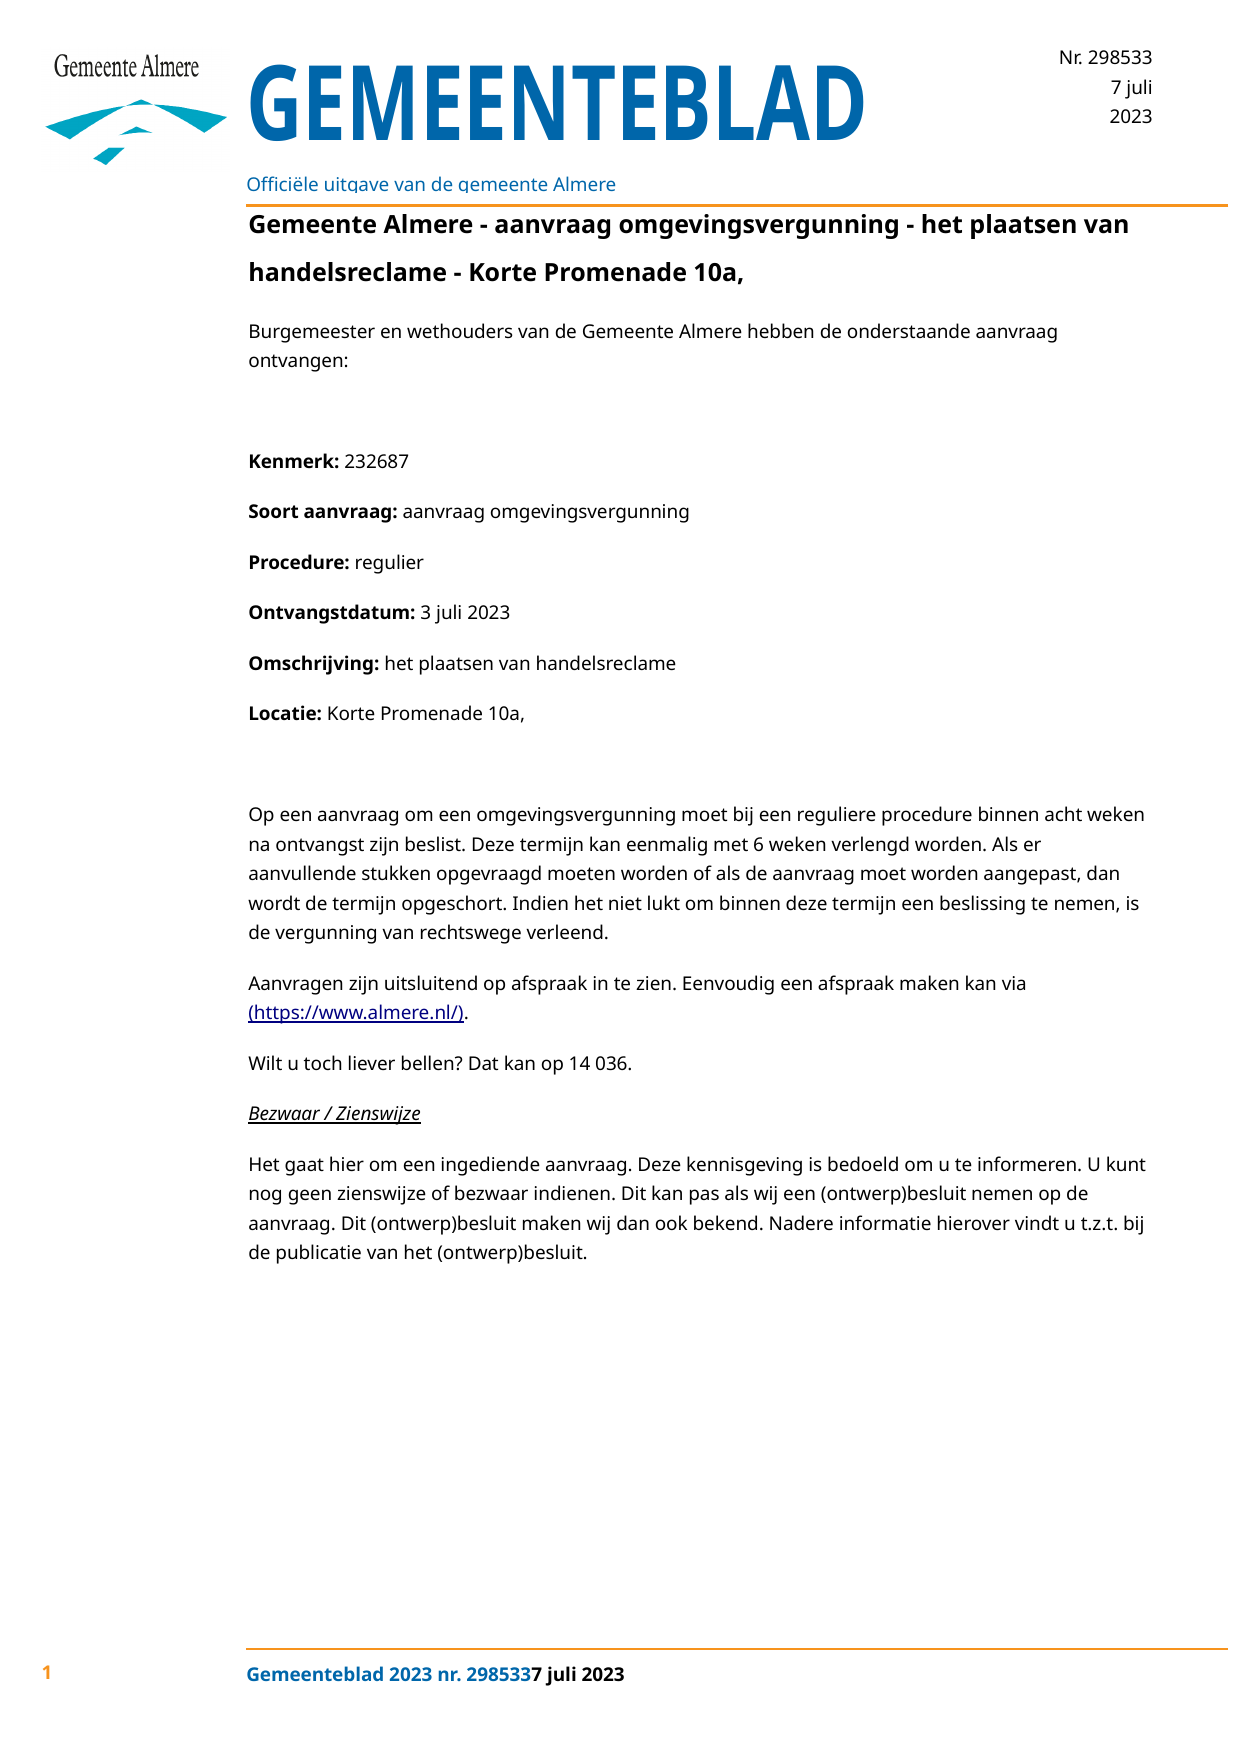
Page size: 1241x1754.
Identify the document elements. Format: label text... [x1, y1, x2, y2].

text Kenmerk: 232687 [248, 448, 1152, 474]
text Gemeente Almere - aanvraag omgevingsvergunning - het plaatsen van handelsreclame - Korte Promenade 10a, [248, 207, 1152, 288]
text Aanvragen zijn uitsluitend op afspraak in te zien. Eenvoudig een afspraak maken kan via (https://www.almere.nl/). [248, 970, 1152, 1025]
text Ontvangstdatum: 3 juli 2023 [248, 599, 1152, 625]
text Bezwaar / Zienswijze [248, 1100, 1152, 1126]
text Omschrijving: het plaatsen van handelsreclame [248, 650, 1152, 676]
picture [41, 47, 231, 172]
text Op een aanvraag om een omgevingsvergunning moet bij een reguliere procedure binnen acht weken na ontvangst zijn beslist. Deze termijn kan eenmalig met 6 weken verlengd worden. Als er aanvullende stukken opgevraagd moeten worden of als de aanvraag moet worden aangepast, dan wordt de termijn opgeschort. Indien het niet lukt om binnen deze termijn een beslissing te nemen, is de vergunning van rechtswege verleend. [248, 801, 1152, 945]
text Soort aanvraag: aanvraag omgevingsvergunning [248, 499, 1152, 524]
text Wilt u toch liever bellen? Dat kan op 14 036. [248, 1050, 1152, 1076]
text Het gaat hier om een ingediende aanvraag. Deze kennisgeving is bedoeld om u te informeren. U kunt nog geen zienswijze of bezwaar indienen. Dit kan pas als wij een (ontwerp)besluit nemen op de aanvraag. Dit (ontwerp)besluit maken wij dan ook bekend. Nadere informatie hierover vindt u t.z.t. bij de publicatie van het (ontwerp)besluit. [248, 1151, 1152, 1265]
text Procedure: regulier [248, 549, 1152, 575]
text Locatie: Korte Promenade 10a, [248, 700, 1152, 726]
text Burgemeester en wethouders van de Gemeente Almere hebben de onderstaande aanvraag ontvangen: [248, 318, 1152, 373]
